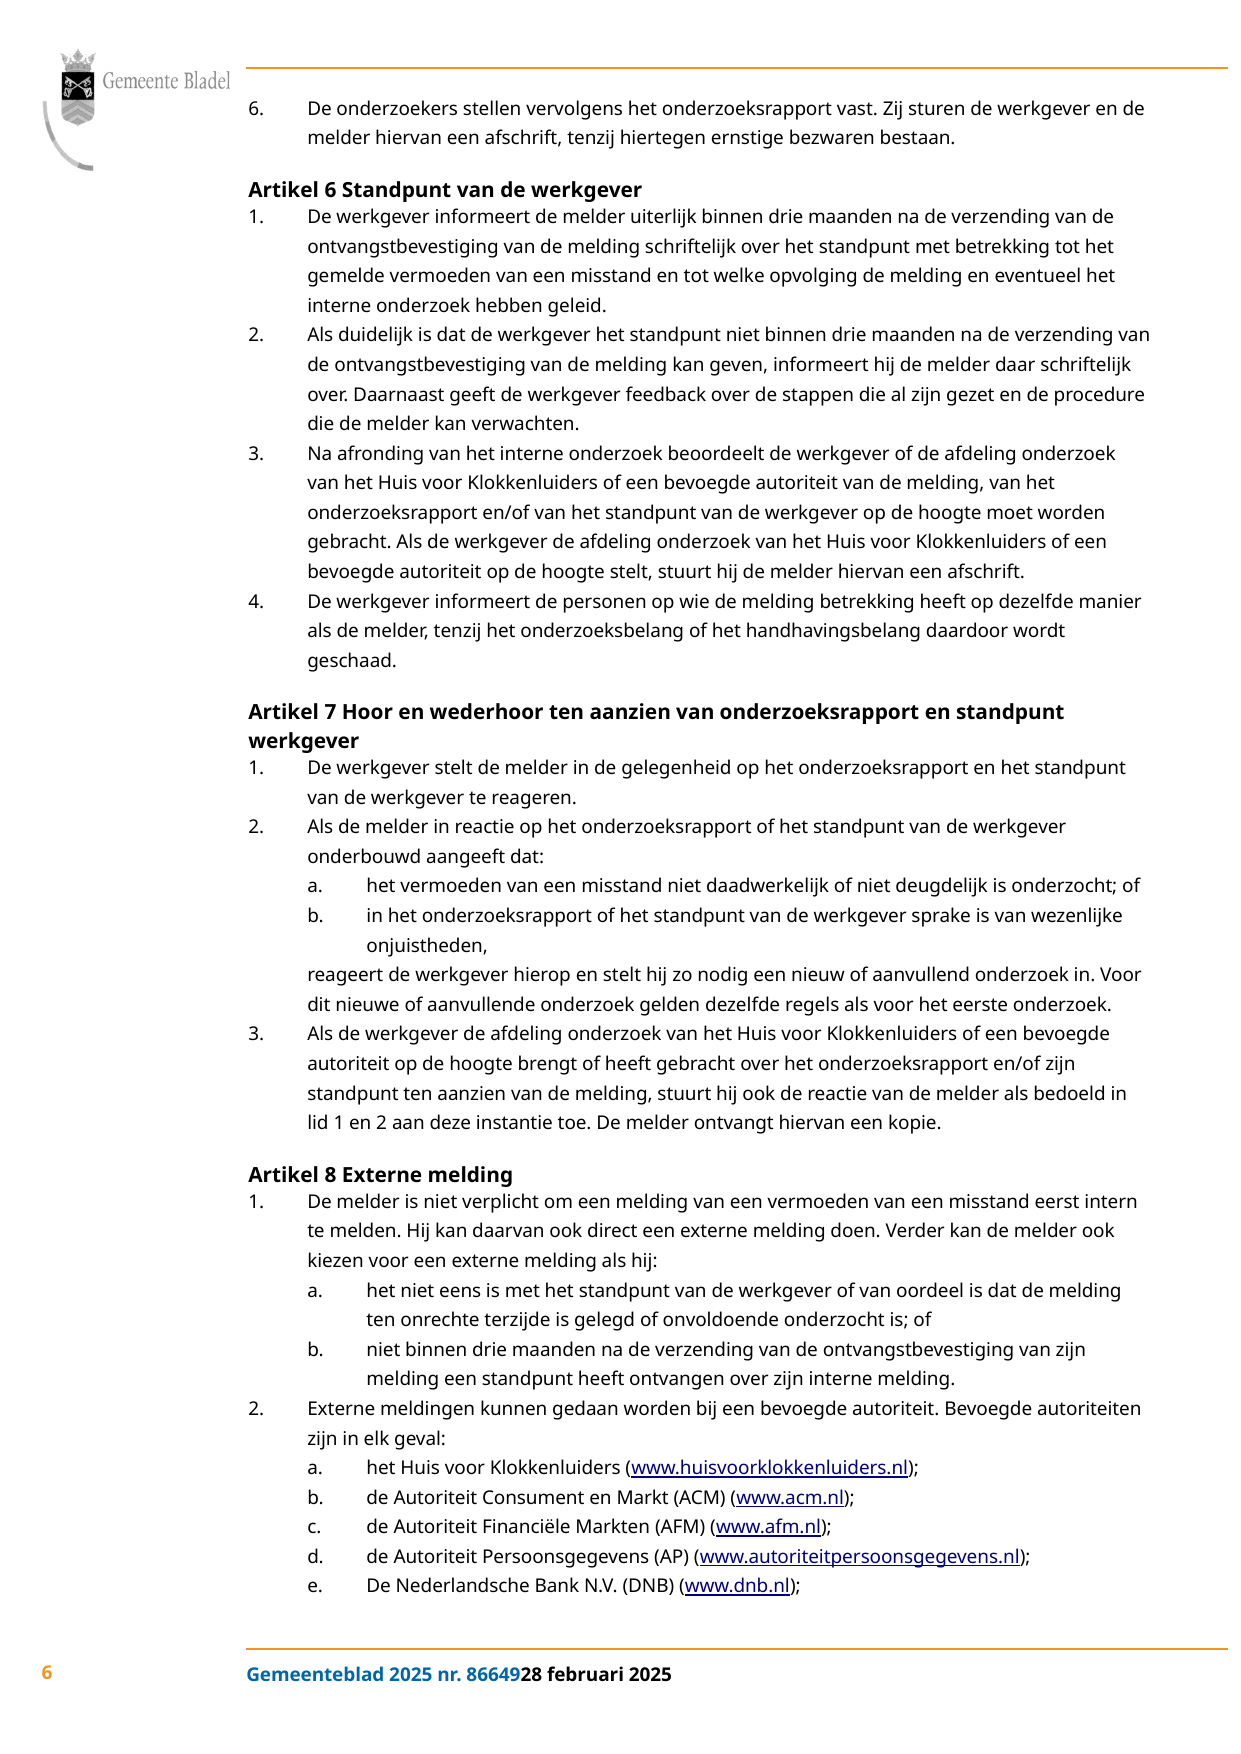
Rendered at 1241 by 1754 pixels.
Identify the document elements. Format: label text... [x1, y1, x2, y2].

list Als de melder in reactie op het onderzoeksrapport of het standpunt van de werkgever onderbouwd aangeeft dat: [248, 813, 1152, 869]
list De werkgever stelt de melder in de gelegenheid op het onderzoeksrapport en het standpunt van de werkgever te reageren. [248, 754, 1152, 809]
list de Autoriteit Consument en Markt (ACM) (www.acm.nl); [307, 1484, 1152, 1510]
picture [41, 47, 231, 172]
text Artikel 7 Hoor en wederhoor ten aanzien van onderzoeksrapport en standpunt werkgever [248, 697, 1152, 754]
list het niet eens is met het standpunt van de werkgever of van oordeel is dat de melding ten onrechte terzijde is gelegd of onvoldoende onderzocht is; of [307, 1277, 1152, 1332]
list Externe meldingen kunnen gedaan worden bij een bevoegde autoriteit. Bevoegde autoriteiten zijn in elk geval: [248, 1395, 1152, 1451]
list niet binnen drie maanden na de verzending van de ontvangstbevestiging van zijn melding een standpunt heeft ontvangen over zijn interne melding. [307, 1336, 1152, 1391]
text Artikel 6 Standpunt van de werkgever [248, 175, 1152, 203]
list De Nederlandsche Bank N.V. (DNB) (www.dnb.nl); [307, 1573, 1152, 1598]
list Als duidelijk is dat de werkgever het standpunt niet binnen drie maanden na de verzending van de ontvangstbevestiging van de melding kan geven, informeert hij de melder daar schriftelijk over. Daarnaast geeft de werkgever feedback over de stappen die al zijn gezet en de procedure die de melder kan verwachten. [248, 322, 1152, 436]
list De onderzoekers stellen vervolgens het onderzoeksrapport vast. Zij sturen de werkgever en de melder hiervan een afschrift, tenzij hiertegen ernstige bezwaren bestaan. [248, 95, 1152, 150]
list het Huis voor Klokkenluiders (www.huisvoorklokkenluiders.nl); [307, 1454, 1152, 1480]
list in het onderzoeksrapport of het standpunt van de werkgever sprake is van wezenlijke onjuistheden, [307, 902, 1152, 957]
list De werkgever informeert de melder uiterlijk binnen drie maanden na de verzending van de ontvangstbevestiging van de melding schriftelijk over het standpunt met betrekking tot het gemelde vermoeden van een misstand en tot welke opvolging de melding en eventueel het interne onderzoek hebben geleid. [248, 203, 1152, 318]
list reageert de werkgever hierop en stelt hij zo nodig een nieuw of aanvullend onderzoek in. Voor dit nieuwe of aanvullende onderzoek gelden dezelfde regels als voor het eerste onderzoek. [248, 961, 1152, 1017]
list Als de werkgever de afdeling onderzoek van het Huis voor Klokkenluiders of een bevoegde autoriteit op de hoogte brengt of heeft gebracht over het onderzoeksrapport en/of zijn standpunt ten aanzien van de melding, stuurt hij ook de reactie van de melder als bedoeld in lid 1 en 2 aan deze instantie toe. De melder ontvangt hiervan een kopie. [248, 1021, 1152, 1135]
list Na afronding van het interne onderzoek beoordeelt de werkgever of de afdeling onderzoek van het Huis voor Klokkenluiders of een bevoegde autoriteit van de melding, van het onderzoeksrapport en/of van het standpunt van de werkgever op de hoogte moet worden gebracht. Als de werkgever de afdeling onderzoek van het Huis voor Klokkenluiders of een bevoegde autoriteit op de hoogte stelt, stuurt hij de melder hiervan een afschrift. [248, 440, 1152, 584]
list De werkgever informeert de personen op wie de melding betrekking heeft op dezelfde manier als de melder, tenzij het onderzoeksbelang of het handhavingsbelang daardoor wordt geschaad. [248, 588, 1152, 673]
list De melder is niet verplicht om een melding van een vermoeden van een misstand eerst intern te melden. Hij kan daarvan ook direct een externe melding doen. Verder kan de melder ook kiezen voor een externe melding als hij: [248, 1188, 1152, 1273]
list de Autoriteit Financiële Markten (AFM) (www.afm.nl); [307, 1513, 1152, 1539]
list het vermoeden van een misstand niet daadwerkelijk of niet deugdelijk is onderzocht; of [307, 873, 1152, 898]
text Artikel 8 Externe melding [248, 1160, 1152, 1188]
list de Autoriteit Persoonsgegevens (AP) (www.autoriteitpersoonsgegevens.nl); [307, 1543, 1152, 1569]
